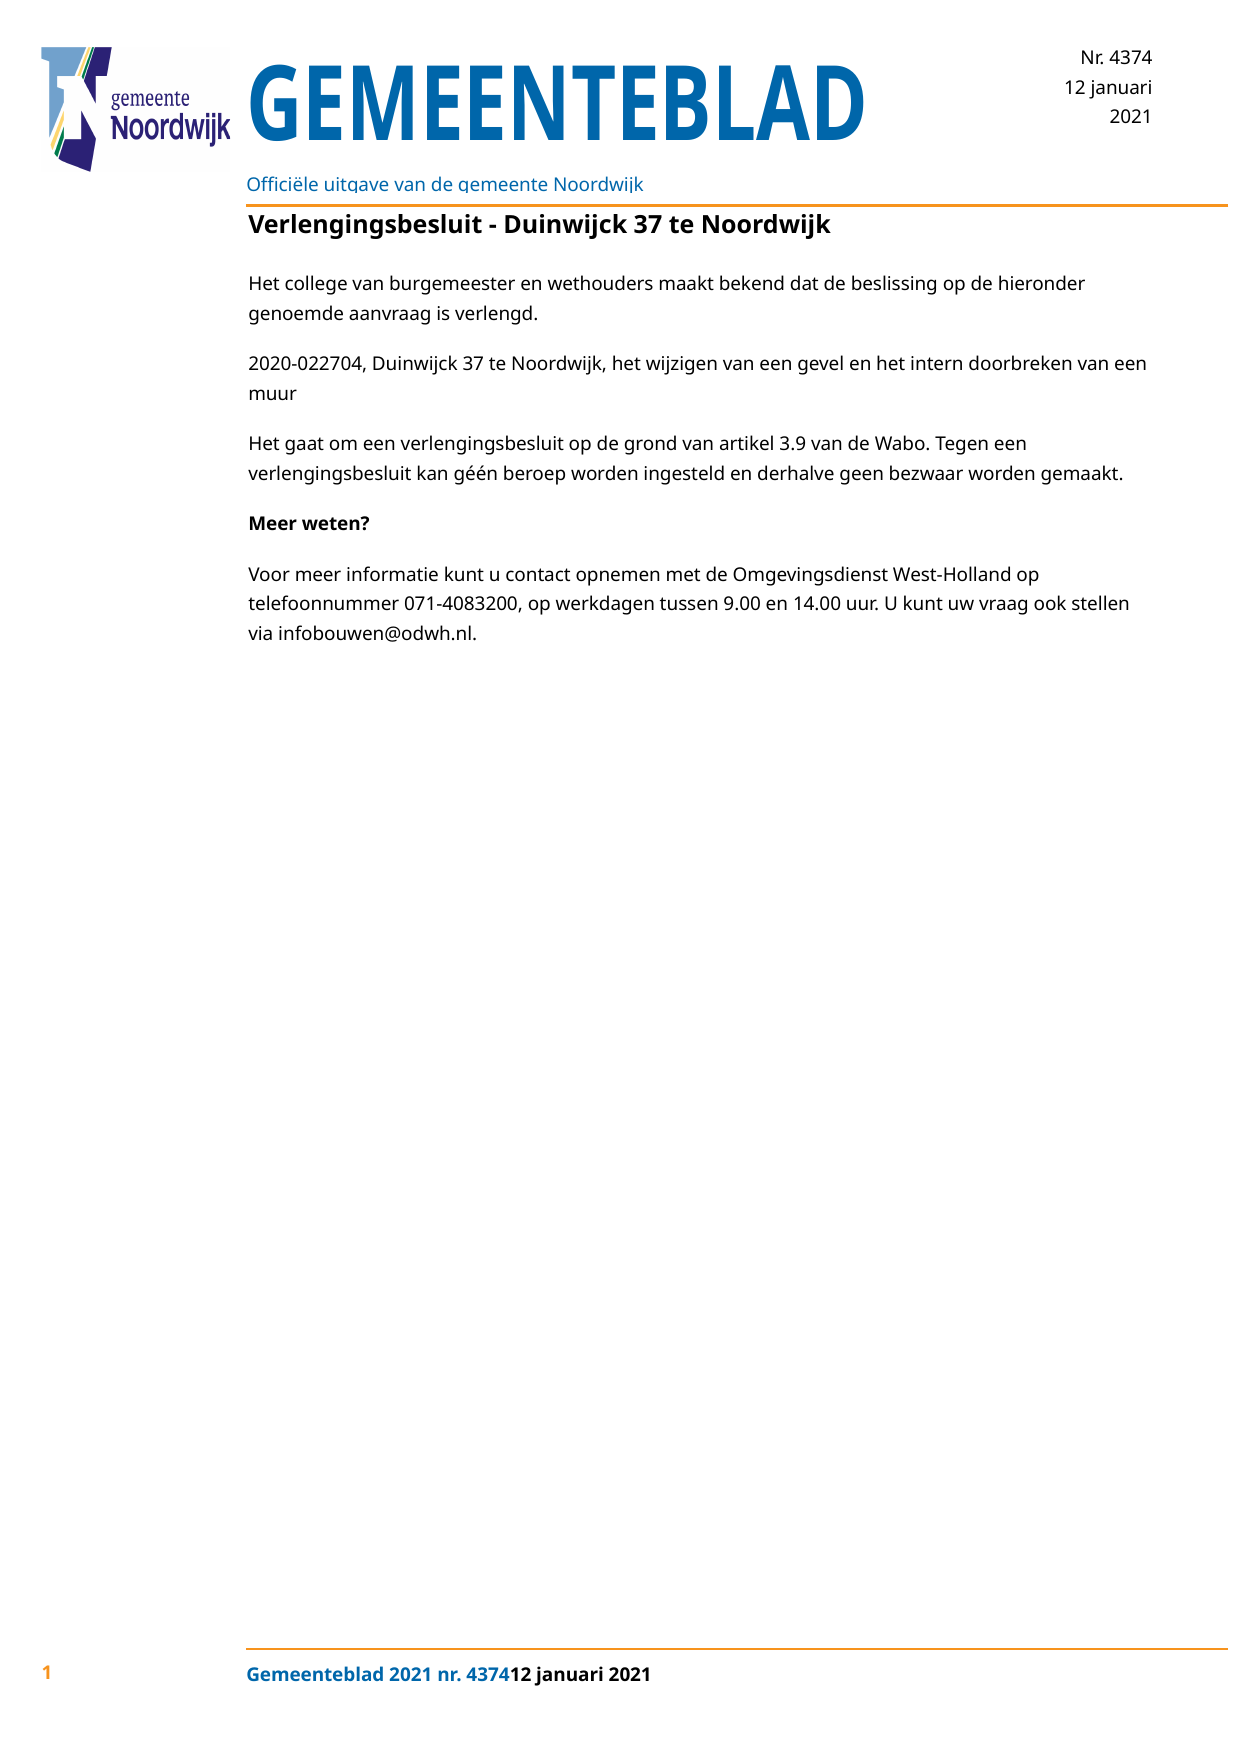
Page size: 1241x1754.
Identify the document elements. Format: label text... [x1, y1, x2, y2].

text Voor meer informatie kunt u contact opnemen met de Omgevingsdienst West-Holland op telefoonnummer 071-4083200, op werkdagen tussen 9.00 en 14.00 uur. U kunt uw vraag ook stellen via infobouwen@odwh.nl. [248, 561, 1152, 646]
text 2020-022704, Duinwijck 37 te Noordwijk, het wijzigen van een gevel en het intern doorbreken van een muur [248, 350, 1152, 406]
text Meer weten? [248, 510, 1152, 536]
text Verlengingsbesluit - Duinwijck 37 te Noordwijk [248, 207, 1152, 241]
text Het gaat om een verlengingsbesluit op de grond van artikel 3.9 van de Wabo. Tegen een verlengingsbesluit kan géén beroep worden ingesteld en derhalve geen bezwaar worden gemaakt. [248, 430, 1152, 486]
picture [41, 47, 231, 172]
text Het college van burgemeester en wethouders maakt bekend dat de beslissing op de hieronder genoemde aanvraag is verlengd. [248, 270, 1152, 326]
